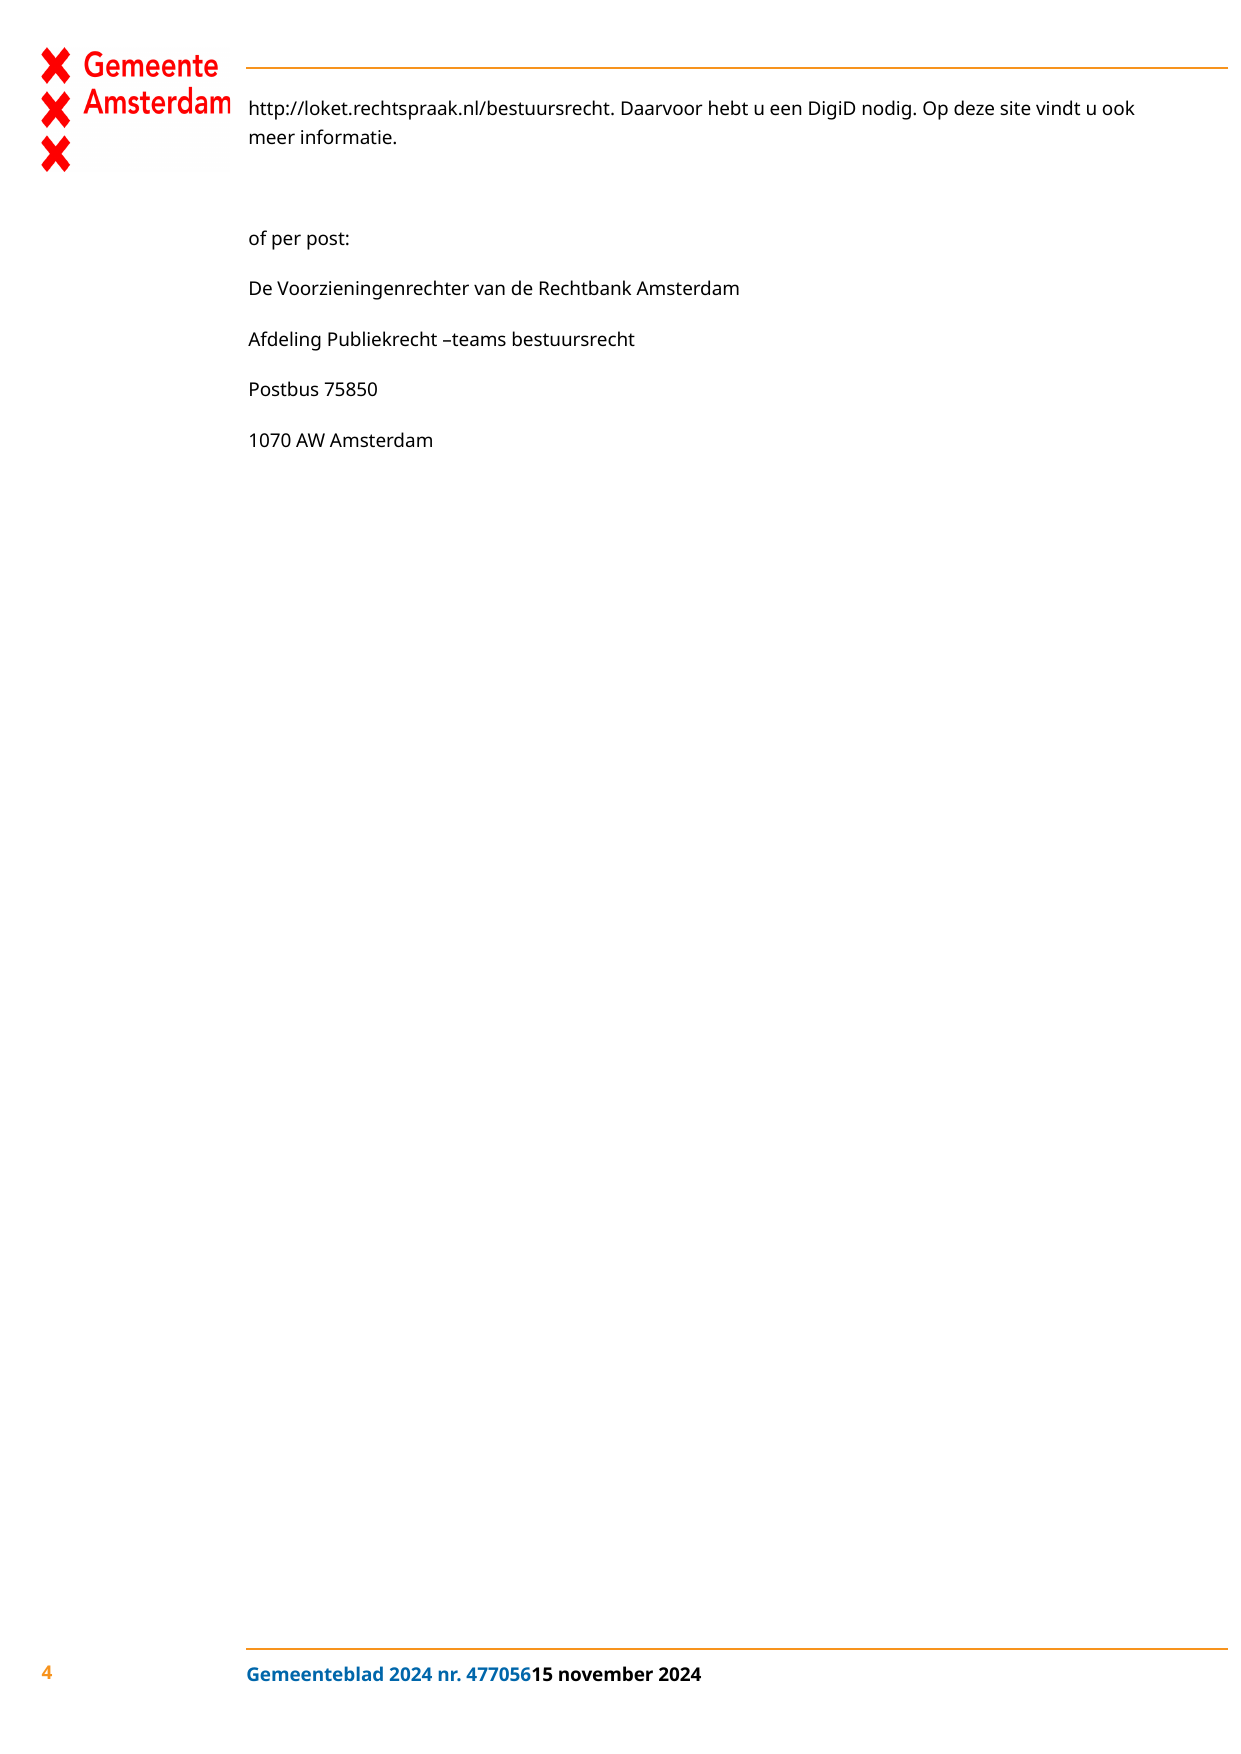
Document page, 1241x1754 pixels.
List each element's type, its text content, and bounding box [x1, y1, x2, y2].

text Postbus 75850 [248, 376, 1152, 402]
picture [41, 47, 231, 172]
text of per post: [248, 225, 1152, 251]
text Afdeling Publiekrecht –teams bestuursrecht [248, 326, 1152, 352]
text http://loket.rechtspraak.nl/bestuursrecht. Daarvoor hebt u een DigiD nodig. Op deze site vindt u ook meer informatie. [248, 95, 1152, 150]
text 1070 AW Amsterdam [248, 427, 1152, 453]
text De Voorzieningenrechter van de Rechtbank Amsterdam [248, 276, 1152, 301]
